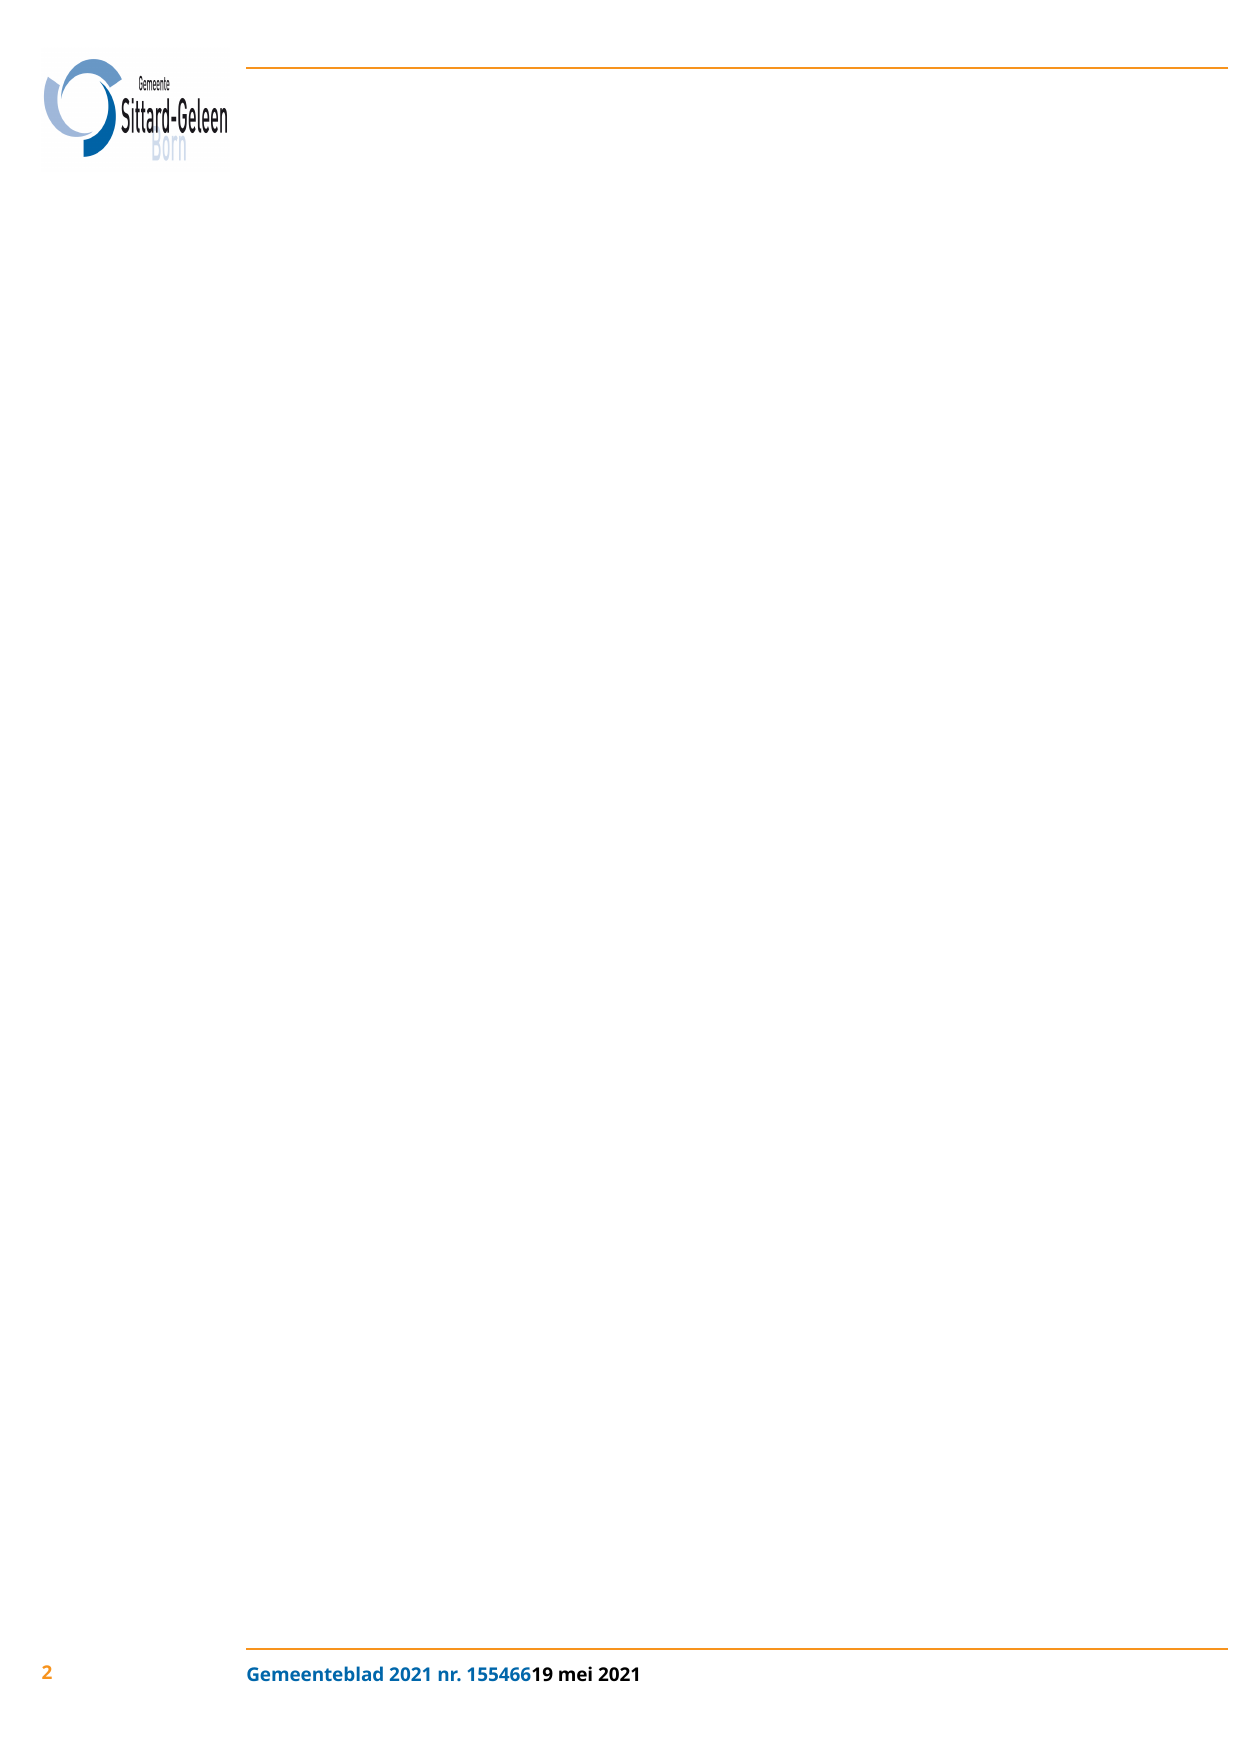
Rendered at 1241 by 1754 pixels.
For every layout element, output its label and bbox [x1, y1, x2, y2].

picture [41, 47, 231, 172]
